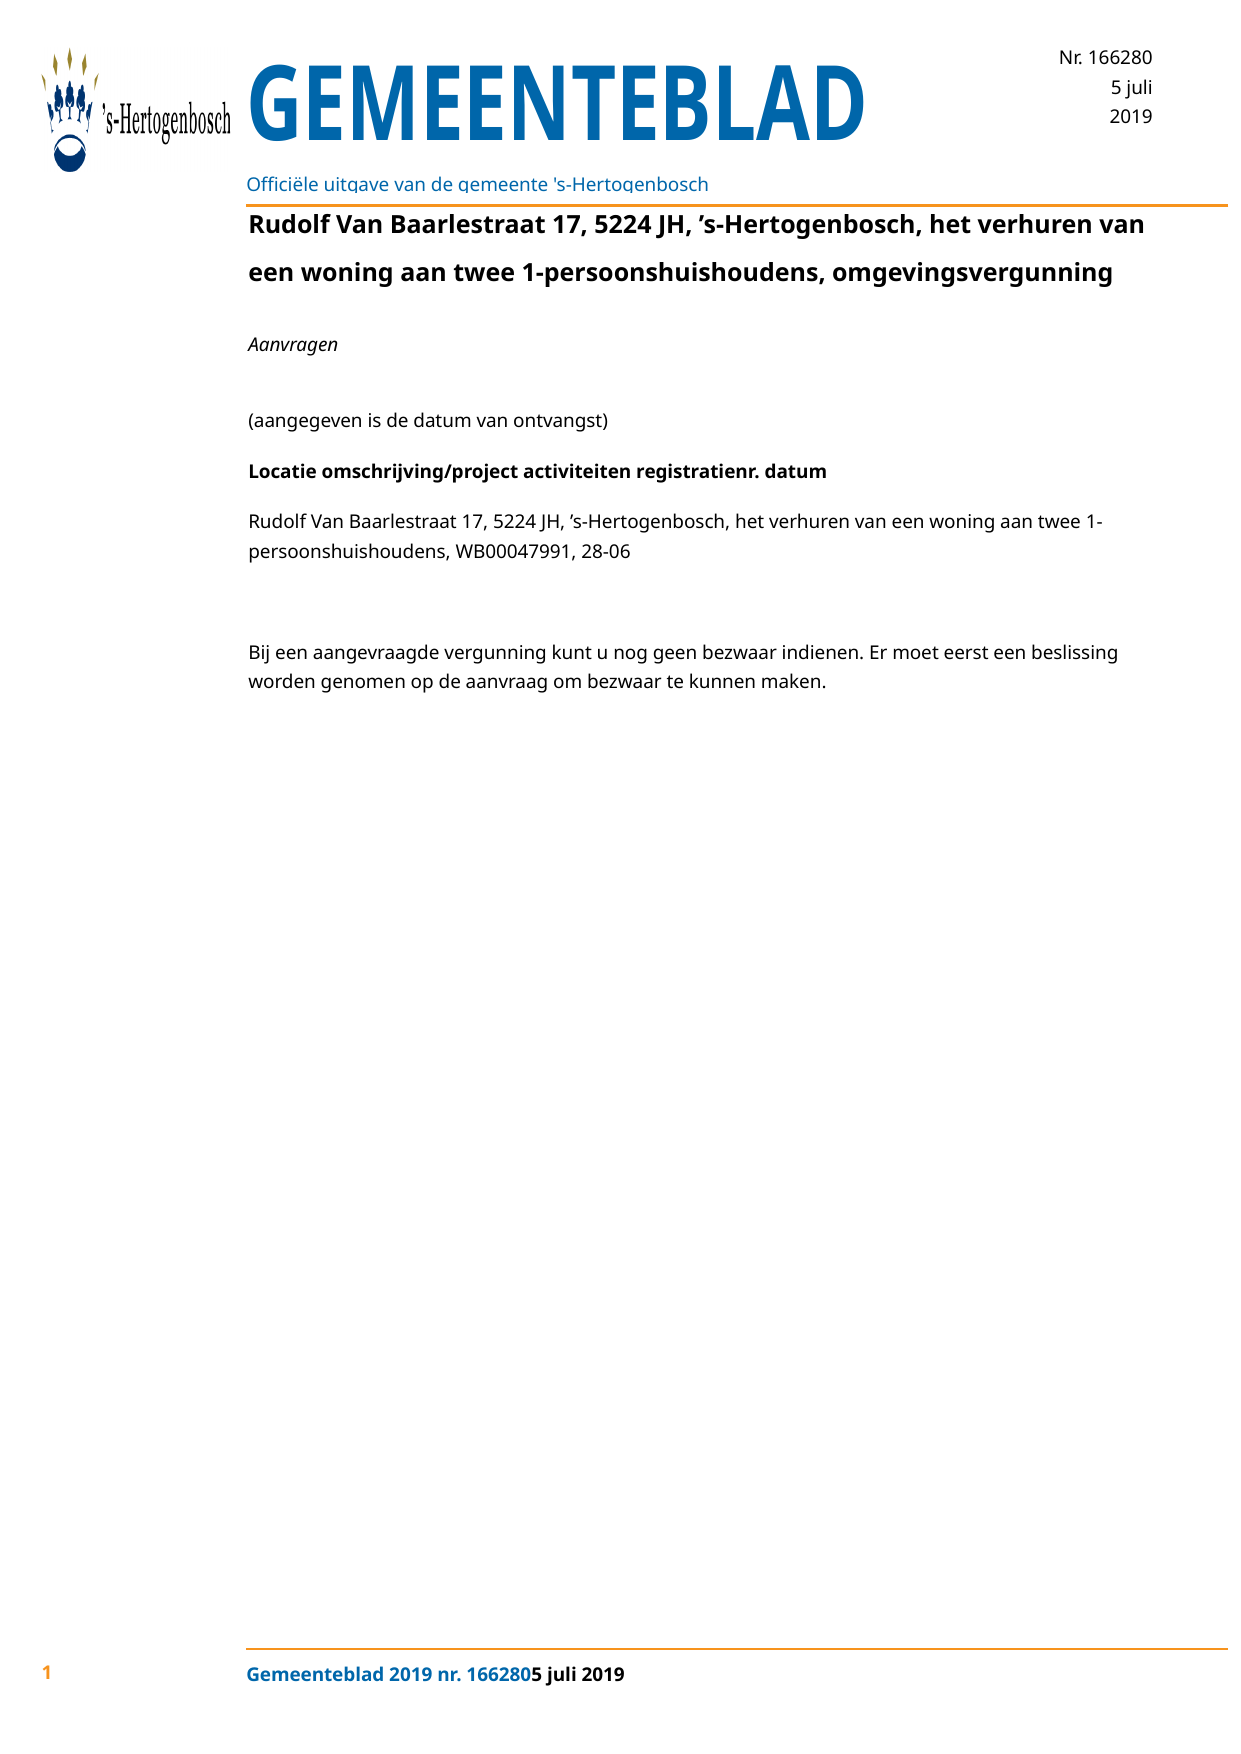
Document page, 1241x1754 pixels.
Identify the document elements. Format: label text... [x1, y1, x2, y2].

text Rudolf Van Baarlestraat 17, 5224 JH, ’s-Hertogenbosch, het verhuren van een woning aan twee 1-persoonshuishoudens, omgevingsvergunning [248, 207, 1152, 288]
picture [41, 47, 231, 172]
text Bij een aangevraagde vergunning kunt u nog geen bezwaar indienen. Er moet eerst een beslissing worden genomen op de aanvraag om bezwaar te kunnen maken. [248, 639, 1152, 694]
text (aangegeven is de datum van ontvangst) [248, 408, 1152, 433]
text Aanvragen [248, 331, 1152, 357]
text Locatie omschrijving/project activiteiten registratienr. datum [248, 458, 1152, 484]
text Rudolf Van Baarlestraat 17, 5224 JH, ’s-Hertogenbosch, het verhuren van een woning aan twee 1-persoonshuishoudens, WB00047991, 28-06 [248, 508, 1152, 564]
